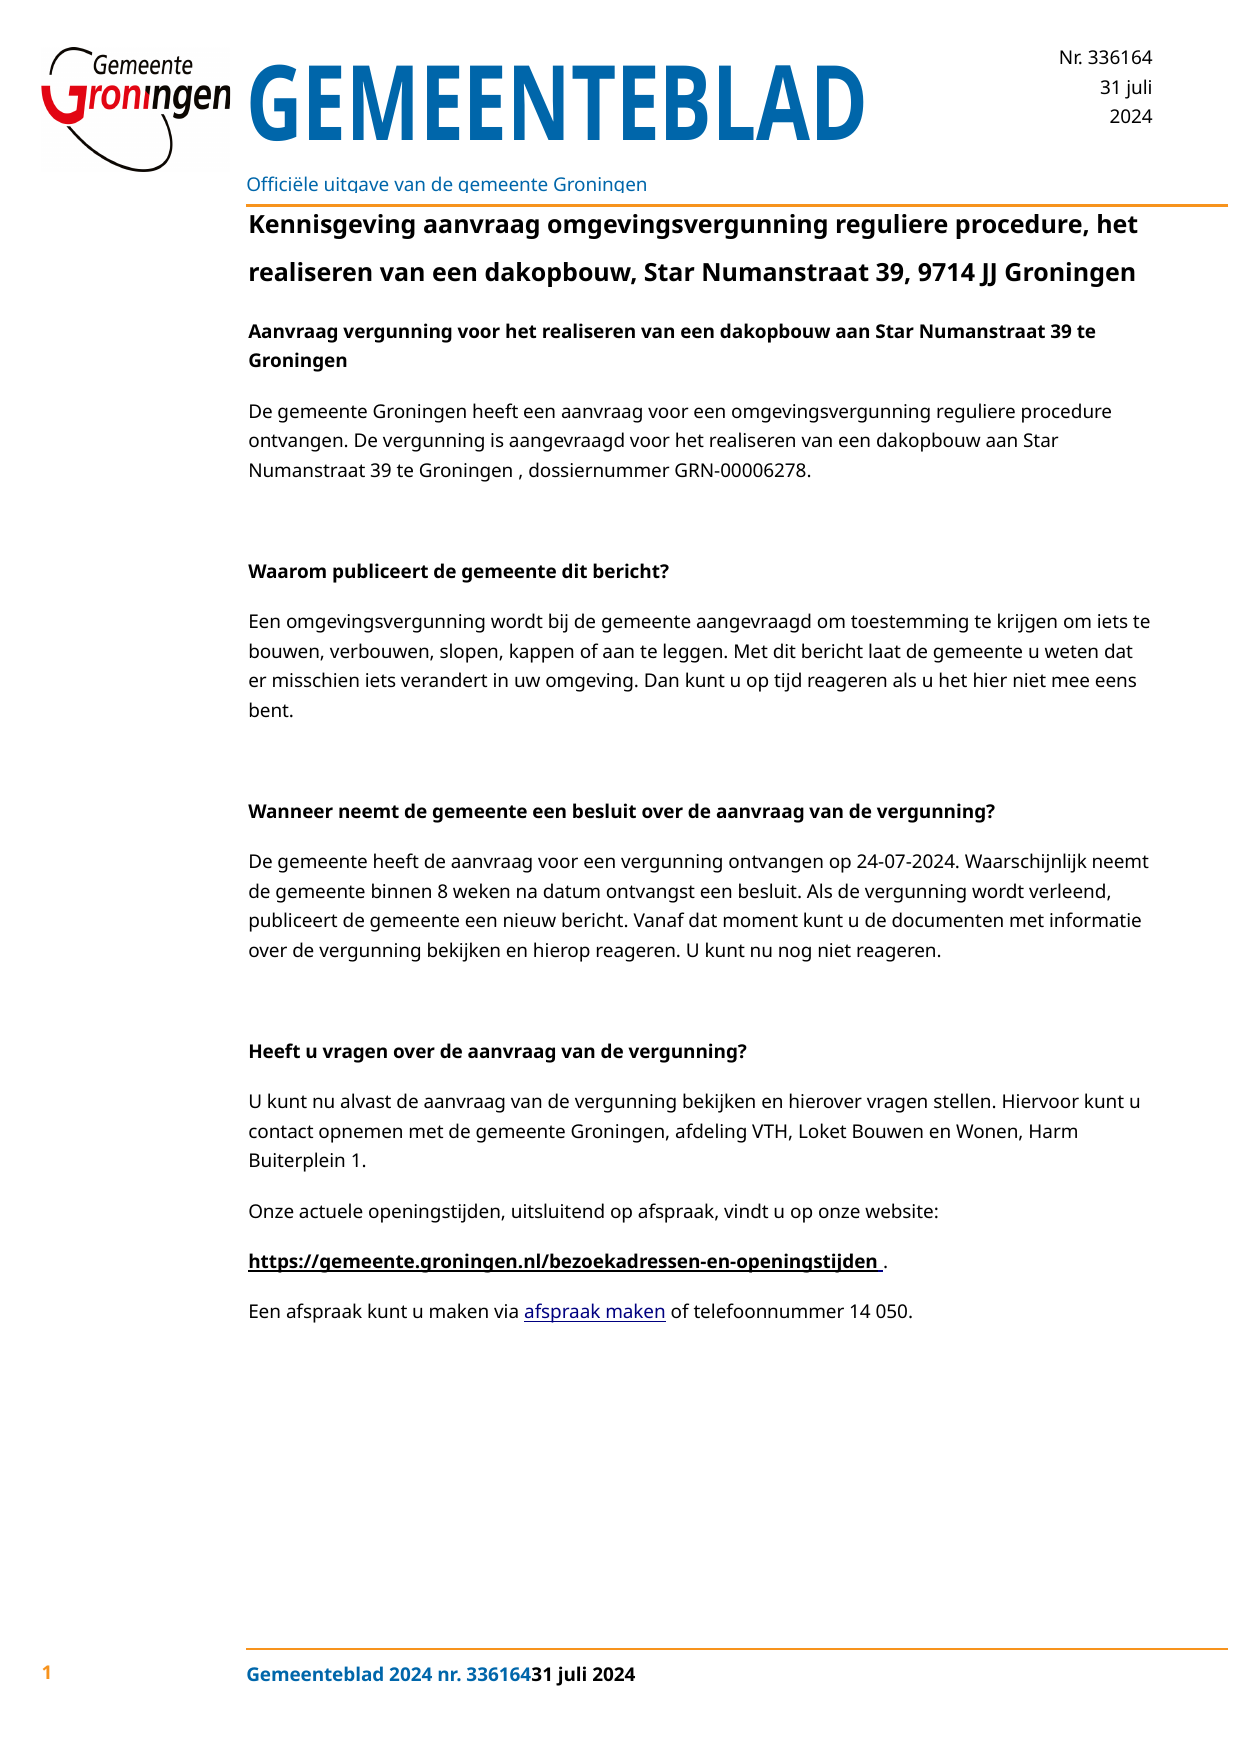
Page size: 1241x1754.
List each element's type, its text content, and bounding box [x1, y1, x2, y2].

text Onze actuele openingstijden, uitsluitend op afspraak, vindt u op onze website: [248, 1198, 1152, 1224]
text Een afspraak kunt u maken via afspraak maken of telefoonnummer 14 050. [248, 1299, 1152, 1324]
text Aanvraag vergunning voor het realiseren van een dakopbouw aan Star Numanstraat 39 te Groningen [248, 318, 1152, 373]
text Heeft u vragen over de aanvraag van de vergunning? [248, 1038, 1152, 1064]
text https://gemeente.groningen.nl/bezoekadressen-en-openingstijden . [248, 1248, 1152, 1274]
text Kennisgeving aanvraag omgevingsvergunning reguliere procedure, het realiseren van een dakopbouw, Star Numanstraat 39, 9714 JJ Groningen [248, 207, 1152, 288]
text Waarom publiceert de gemeente dit bericht? [248, 558, 1152, 584]
text De gemeente Groningen heeft een aanvraag voor een omgevingsvergunning reguliere procedure ontvangen. De vergunning is aangevraagd voor het realiseren van een dakopbouw aan Star Numanstraat 39 te Groningen , dossiernummer GRN-00006278. [248, 398, 1152, 483]
text Een omgevingsvergunning wordt bij de gemeente aangevraagd om toestemming te krijgen om iets te bouwen, verbouwen, slopen, kappen of aan te leggen. Met dit bericht laat de gemeente u weten dat er misschien iets verandert in uw omgeving. Dan kunt u op tijd reageren als u het hier niet mee eens bent. [248, 608, 1152, 723]
text Wanneer neemt de gemeente een besluit over de aanvraag van de vergunning? [248, 798, 1152, 824]
picture [41, 47, 231, 172]
text U kunt nu alvast de aanvraag van de vergunning bekijken en hierover vragen stellen. Hiervoor kunt u contact opnemen met de gemeente Groningen, afdeling VTH, Loket Bouwen en Wonen, Harm Buiterplein 1. [248, 1088, 1152, 1173]
text De gemeente heeft de aanvraag voor een vergunning ontvangen op 24-07-2024. Waarschijnlijk neemt de gemeente binnen 8 weken na datum ontvangst een besluit. Als de vergunning wordt verleend, publiceert de gemeente een nieuw bericht. Vanaf dat moment kunt u de documenten met informatie over de vergunning bekijken en hierop reageren. U kunt nu nog niet reageren. [248, 848, 1152, 963]
